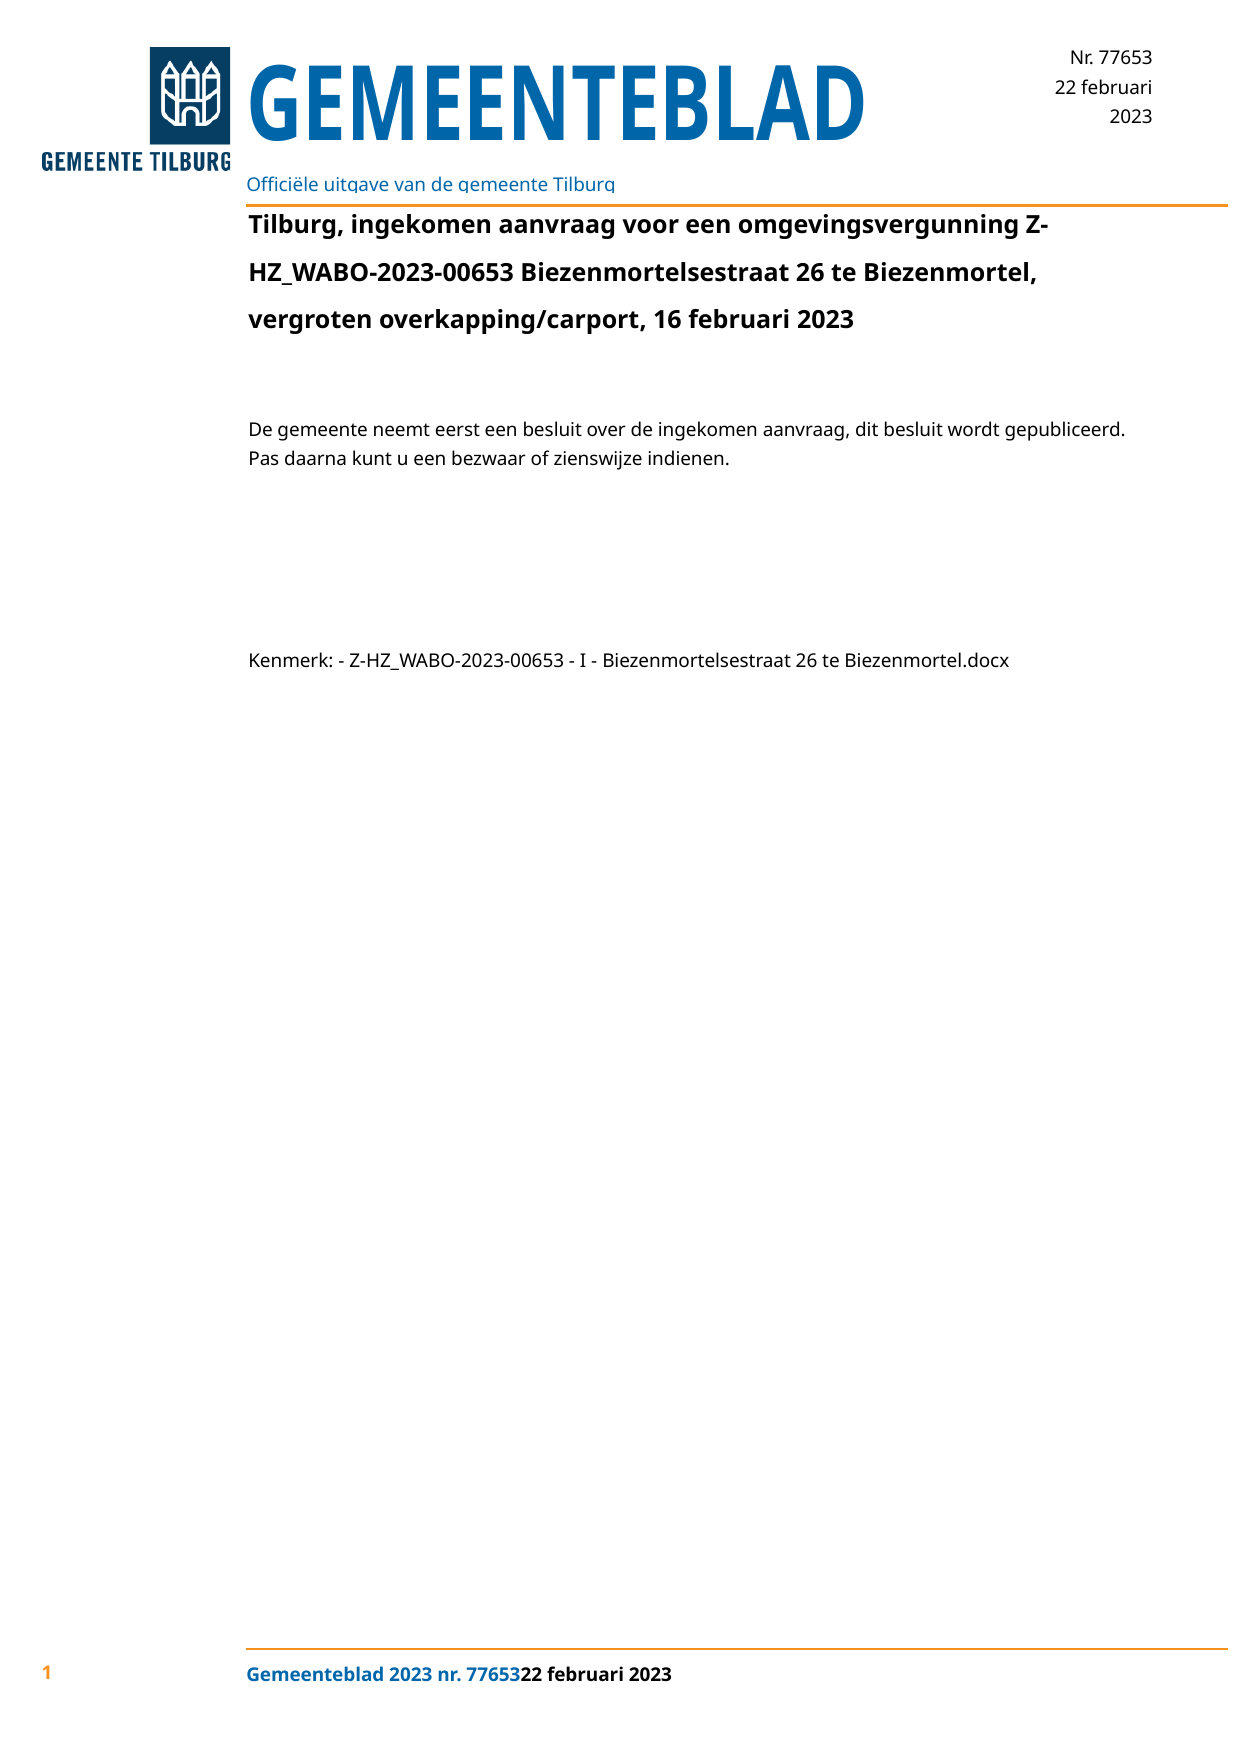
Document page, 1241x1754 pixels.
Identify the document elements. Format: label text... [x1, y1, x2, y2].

text De gemeente neemt eerst een besluit over de ingekomen aanvraag, dit besluit wordt gepubliceerd. Pas daarna kunt u een bezwaar of zienswijze indienen. [248, 416, 1152, 471]
text Kenmerk: - Z-HZ_WABO-2023-00653 - I - Biezenmortelsestraat 26 te Biezenmortel.docx [248, 647, 1152, 673]
picture [41, 47, 231, 172]
text Tilburg, ingekomen aanvraag voor een omgevingsvergunning Z-HZ_WABO-2023-00653 Biezenmortelsestraat 26 te Biezenmortel, vergroten overkapping/carport, 16 februari 2023 [248, 207, 1152, 336]
